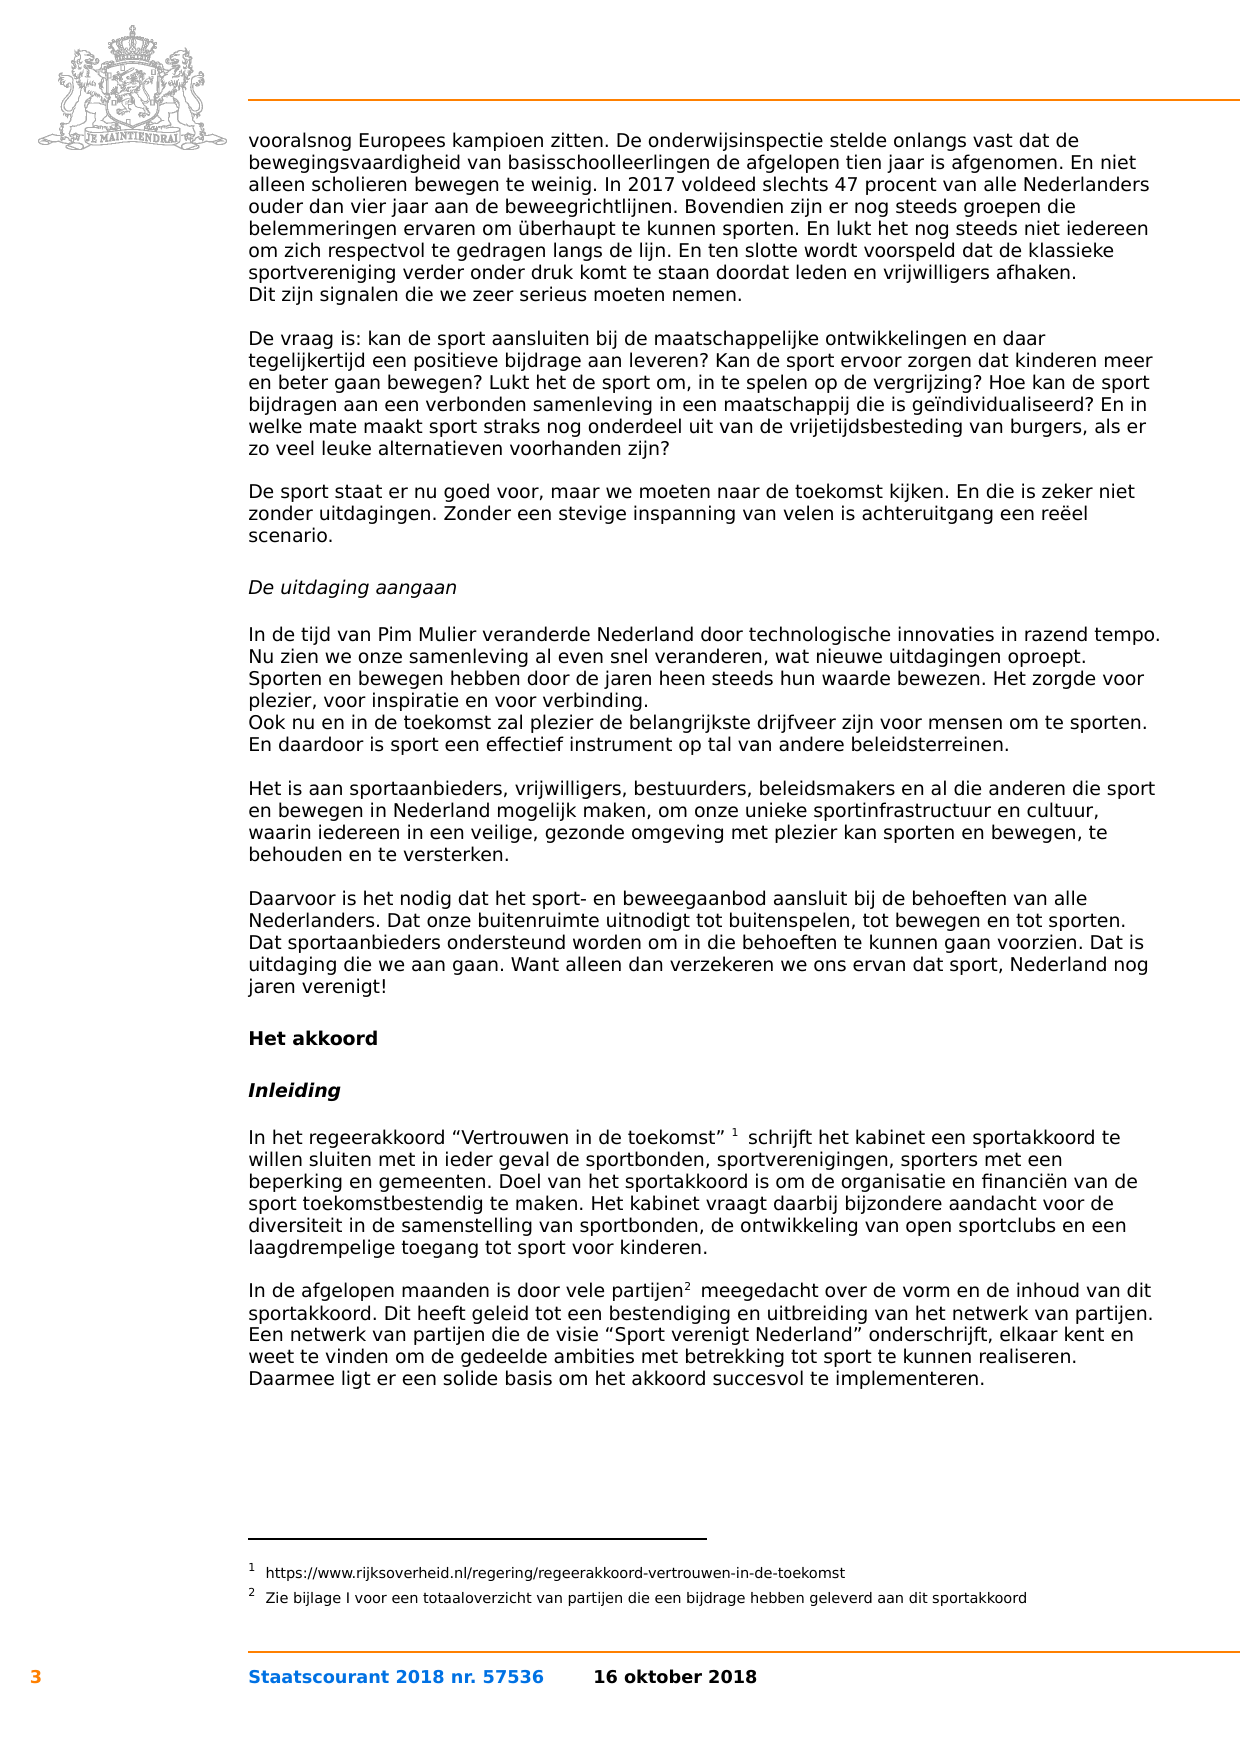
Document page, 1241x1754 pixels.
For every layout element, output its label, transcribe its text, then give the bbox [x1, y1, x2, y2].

text De sport staat er nu goed voor, maar we moeten naar de toekomst kijken. En die is zeker niet zonder uitdagingen. Zonder een stevige inspanning van velen is achteruitgang een reëel scenario. [248, 481, 1163, 547]
text Het is aan sportaanbieders, vrijwilligers, bestuurders, beleidsmakers en al die anderen die sport en bewegen in Nederland mogelijk maken, om onze unieke sportinfrastructuur en cultuur, waarin iedereen in een veilige, gezonde omgeving met plezier kan sporten en bewegen, te behouden en te versterken. [248, 778, 1163, 866]
text In de tijd van Pim Mulier veranderde Nederland door technologische innovaties in razend tempo. Nu zien we onze samenleving al even snel veranderen, wat nieuwe uitdagingen oproept. Sporten en bewegen hebben door de jaren heen steeds hun waarde bewezen. Het zorgde voor plezier, voor inspiratie en voor verbinding. [248, 624, 1163, 712]
text Zie bijlage I voor een totaaloverzicht van partijen die een bijdrage hebben geleverd aan dit sportakkoord [248, 1586, 1163, 1608]
picture [38, 25, 227, 150]
subtitle Inleiding [248, 1080, 1163, 1102]
text vooralsnog Europees kampioen zitten. De onderwijsinspectie stelde onlangs vast dat de bewegingsvaardigheid van basisschoolleerlingen de afgelopen tien jaar is afgenomen. En niet alleen scholieren bewegen te weinig. In 2017 voldeed slechts 47 procent van alle Nederlanders ouder dan vier jaar aan de beweegrichtlijnen. Bovendien zijn er nog steeds groepen die belemmeringen ervaren om überhaupt te kunnen sporten. En lukt het nog steeds niet iedereen om zich respectvol te gedragen langs de lijn. En ten slotte wordt voorspeld dat de klassieke sportvereniging verder onder druk komt te staan doordat leden en vrijwilligers afhaken. [248, 130, 1163, 284]
subtitle Het akkoord [248, 1028, 1163, 1050]
text De vraag is: kan de sport aansluiten bij de maatschappelijke ontwikkelingen en daar tegelijkertijd een positieve bijdrage aan leveren? Kan de sport ervoor zorgen dat kinderen meer en beter gaan bewegen? Lukt het de sport om, in te spelen op de vergrijzing? Hoe kan de sport bijdragen aan een verbonden samenleving in een maatschappij die is geïndividualiseerd? En in welke mate maakt sport straks nog onderdeel uit van de vrijetijdsbesteding van burgers, als er zo veel leuke alternatieven voorhanden zijn? [248, 328, 1163, 459]
text In de afgelopen maanden is door vele partijen meegedacht over de vorm en de inhoud van dit sportakkoord. Dit heeft geleid tot een bestendiging en uitbreiding van het netwerk van partijen. Een netwerk van partijen die de visie “Sport verenigt Nederland” onderschrijft, elkaar kent en weet te vinden om de gedeelde ambities met betrekking tot sport te kunnen realiseren. Daarmee ligt er een solide basis om het akkoord succesvol te implementeren. [248, 1280, 1163, 1390]
text In het regeerakkoord “Vertrouwen in de toekomst” schrijft het kabinet een sportakkoord te willen sluiten met in ieder geval de sportbonden, sportverenigingen, sporters met een beperking en gemeenten. Doel van het sportakkoord is om de organisatie en financiën van de sport toekomstbestendig te maken. Het kabinet vraagt daarbij bijzondere aandacht voor de diversiteit in de samenstelling van sportbonden, de ontwikkeling van open sportclubs en een laagdrempelige toegang tot sport voor kinderen. [248, 1127, 1163, 1258]
subtitle De uitdaging aangaan [248, 577, 1163, 599]
text Dit zijn signalen die we zeer serieus moeten nemen. [248, 284, 1163, 306]
text Ook nu en in de toekomst zal plezier de belangrijkste drijfveer zijn voor mensen om te sporten. En daardoor is sport een effectief instrument op tal van andere beleidsterreinen. [248, 712, 1163, 756]
text Daarvoor is het nodig dat het sport- en beweegaanbod aansluit bij de behoeften van alle Nederlanders. Dat onze buitenruimte uitnodigt tot buitenspelen, tot bewegen en tot sporten. Dat sportaanbieders ondersteund worden om in die behoeften te kunnen gaan voorzien. Dat is uitdaging die we aan gaan. Want alleen dan verzekeren we ons ervan dat sport, Nederland nog jaren verenigt! [248, 888, 1163, 998]
text https://www.rijksoverheid.nl/regering/regeerakkoord-vertrouwen-in-de-toekomst [248, 1561, 1163, 1583]
